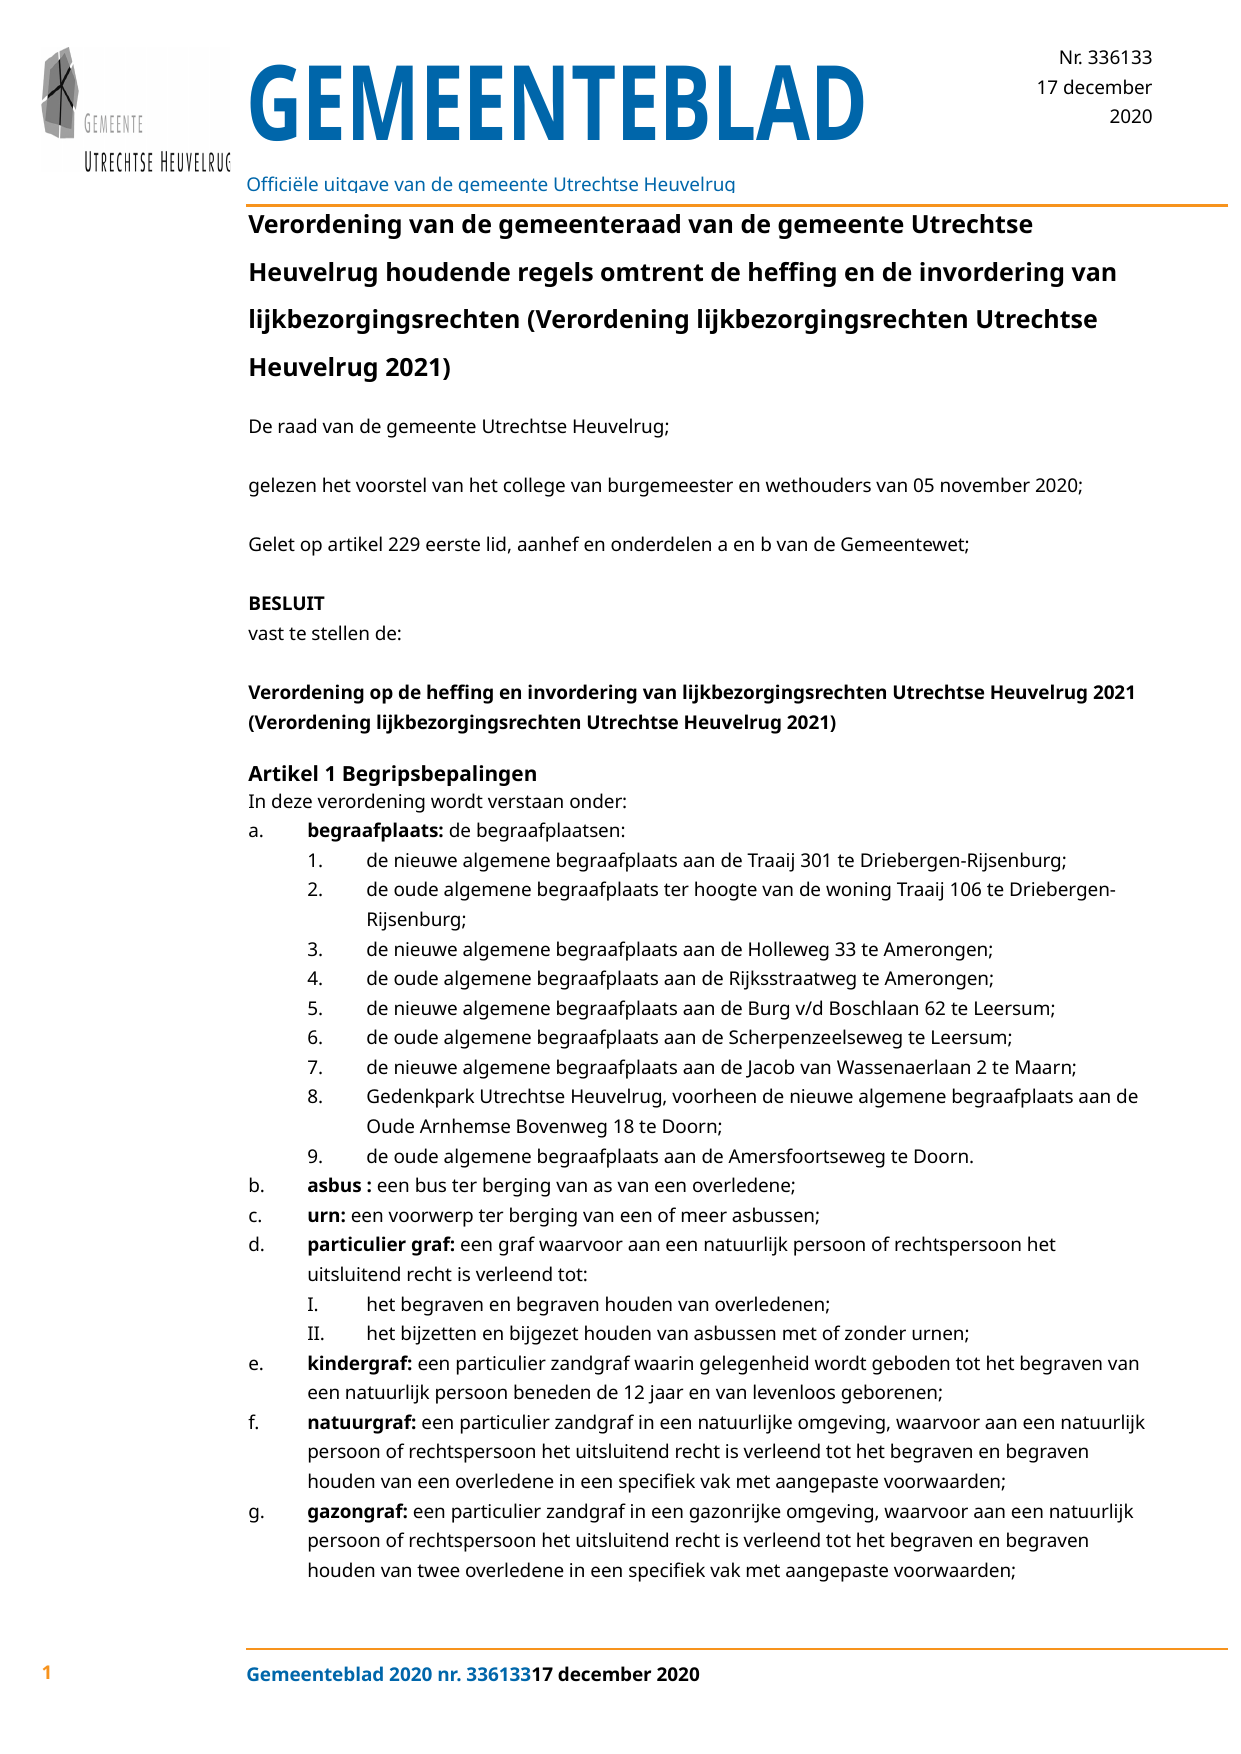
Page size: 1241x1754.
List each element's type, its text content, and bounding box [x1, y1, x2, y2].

text vast te stellen de: [248, 620, 1152, 646]
list kindergraf: een particulier zandgraf waarin gelegenheid wordt geboden tot het begraven van een natuurlijk persoon beneden de 12 jaar en van levenloos geborenen; [248, 1350, 1152, 1405]
list de nieuwe algemene begraafplaats aan de Traaij 301 te Driebergen-Rijsenburg; [307, 847, 1152, 873]
list de oude algemene begraafplaats ter hoogte van de woning Traaij 106 te Driebergen-Rijsenburg; [307, 877, 1152, 932]
list urn: een voorwerp ter berging van een of meer asbussen; [248, 1202, 1152, 1228]
list particulier graf: een graf waarvoor aan een natuurlijk persoon of rechtspersoon het uitsluitend recht is verleend tot: [248, 1232, 1152, 1287]
list de nieuwe algemene begraafplaats aan de Burg v/d Boschlaan 62 te Leersum; [307, 995, 1152, 1021]
list Gedenkpark Utrechtse Heuvelrug, voorheen de nieuwe algemene begraafplaats aan de Oude Arnhemse Bovenweg 18 te Doorn; [307, 1084, 1152, 1139]
list de oude algemene begraafplaats aan de Rijksstraatweg te Amerongen; [307, 965, 1152, 991]
text Artikel 1 Begripsbepalingen [248, 759, 1152, 788]
list begraafplaats: de begraafplaatsen: [248, 817, 1152, 843]
text Verordening van de gemeenteraad van de gemeente Utrechtse Heuvelrug houdende regels omtrent de heffing en de invordering van lijkbezorgingsrechten (Verordening lijkbezorgingsrechten Utrechtse Heuvelrug 2021) [248, 207, 1152, 384]
text gelezen het voorstel van het college van burgemeester en wethouders van 05 november 2020; [248, 472, 1152, 498]
text (Verordening lijkbezorgingsrechten Utrechtse Heuvelrug 2021) [248, 709, 1152, 735]
list het begraven en begraven houden van overledenen; [307, 1291, 1152, 1316]
list gazongraf: een particulier zandgraf in een gazonrijke omgeving, waarvoor aan een natuurlijk persoon of rechtspersoon het uitsluitend recht is verleend tot het begraven en begraven houden van twee overledene in een specifiek vak met aangepaste voorwaarden; [248, 1498, 1152, 1583]
text Gelet op artikel 229 eerste lid, aanhef en onderdelen a en b van de Gemeentewet; [248, 531, 1152, 557]
text De raad van de gemeente Utrechtse Heuvelrug; [248, 413, 1152, 439]
list asbus : een bus ter berging van as van een overledene; [248, 1172, 1152, 1198]
list de nieuwe algemene begraafplaats aan de Holleweg 33 te Amerongen; [307, 936, 1152, 961]
list de oude algemene begraafplaats aan de Scherpenzeelseweg te Leersum; [307, 1024, 1152, 1050]
list de oude algemene begraafplaats aan de Amersfoortseweg te Doorn. [307, 1143, 1152, 1168]
list natuurgraf: een particulier zandgraf in een natuurlijke omgeving, waarvoor aan een natuurlijk persoon of rechtspersoon het uitsluitend recht is verleend tot het begraven en begraven houden van een overledene in een specifiek vak met aangepaste voorwaarden; [248, 1409, 1152, 1494]
text Verordening op de heffing en invordering van lijkbezorgingsrechten Utrechtse Heuvelrug 2021 [248, 679, 1152, 705]
list het bijzetten en bijgezet houden van asbussen met of zonder urnen; [307, 1320, 1152, 1346]
list de nieuwe algemene begraafplaats aan de Jacob van Wassenaerlaan 2 te Maarn; [307, 1054, 1152, 1080]
text In deze verordening wordt verstaan onder: [248, 788, 1152, 813]
picture [41, 47, 231, 172]
text BESLUIT [248, 591, 1152, 616]
